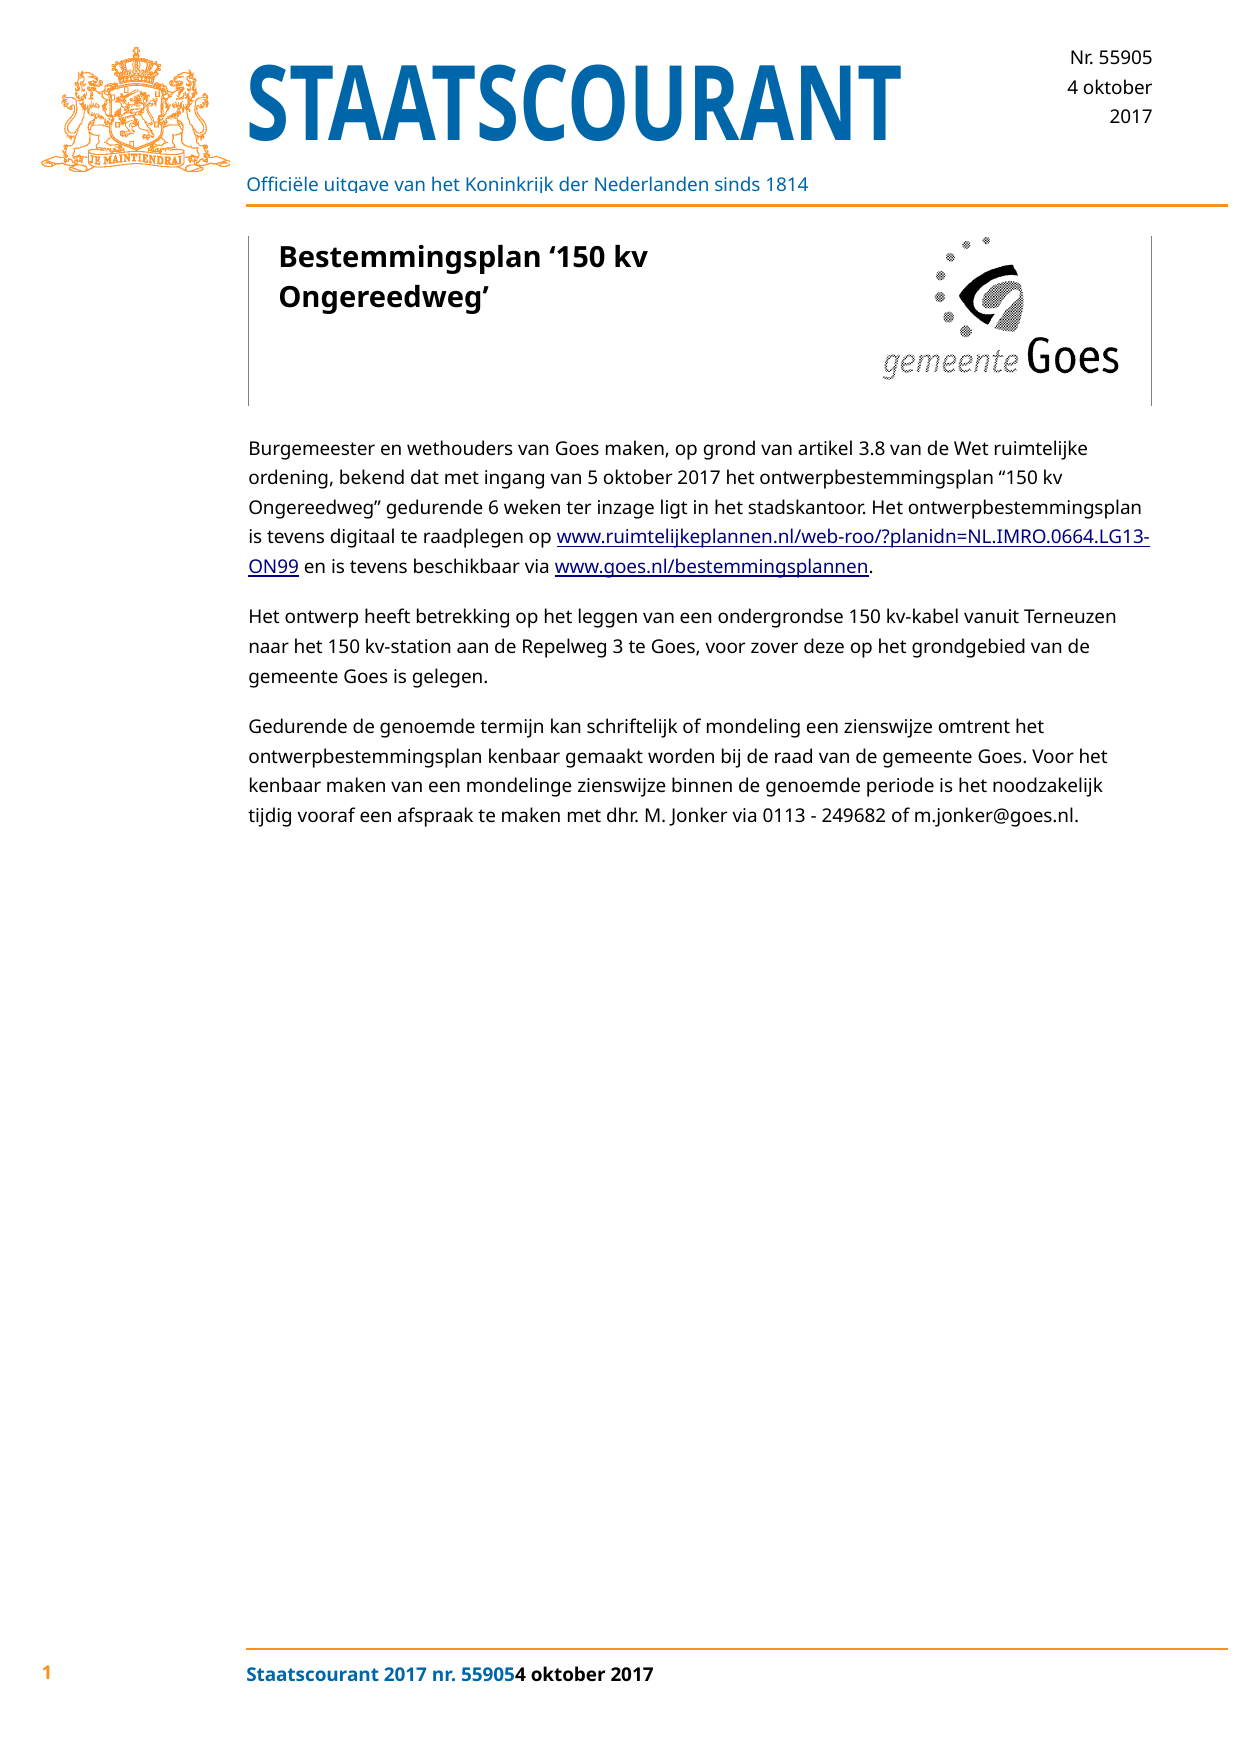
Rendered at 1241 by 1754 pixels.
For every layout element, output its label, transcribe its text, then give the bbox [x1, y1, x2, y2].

text Gedurende de genoemde termijn kan schriftelijk of mondeling een zienswijze omtrent het ontwerpbestemmingsplan kenbaar gemaakt worden bij de raad van de gemeente Goes. Voor het kenbaar maken van een mondelinge zienswijze binnen de genoemde periode is het noodzakelijk tijdig vooraf een afspraak te maken met dhr. M. Jonker via 0113 - 249682 of m.jonker@goes.nl. [248, 713, 1152, 828]
table_header Bestemmingsplan ‘150 kv Ongereedweg’ [249, 236, 850, 406]
picture [41, 47, 231, 172]
picture [882, 236, 1119, 380]
text Het ontwerp heeft betrekking op het leggen van een ondergrondse 150 kv-kabel vanuit Terneuzen naar het 150 kv-station aan de Repelweg 3 te Goes, voor zover deze op het grondgebied van de gemeente Goes is gelegen. [248, 604, 1152, 689]
table_header [850, 236, 1151, 406]
text Burgemeester en wethouders van Goes maken, op grond van artikel 3.8 van de Wet ruimtelijke ordening, bekend dat met ingang van 5 oktober 2017 het ontwerpbestemmingsplan “150 kv Ongereedweg” gedurende 6 weken ter inzage ligt in het stadskantoor. Het ontwerpbestemmingsplan is tevens digitaal te raadplegen op www.ruimtelijkeplannen.nl/web-roo/?planidn=NL.IMRO.0664.LG13-ON99 en is tevens beschikbaar via www.goes.nl/bestemmingsplannen. [248, 435, 1152, 579]
